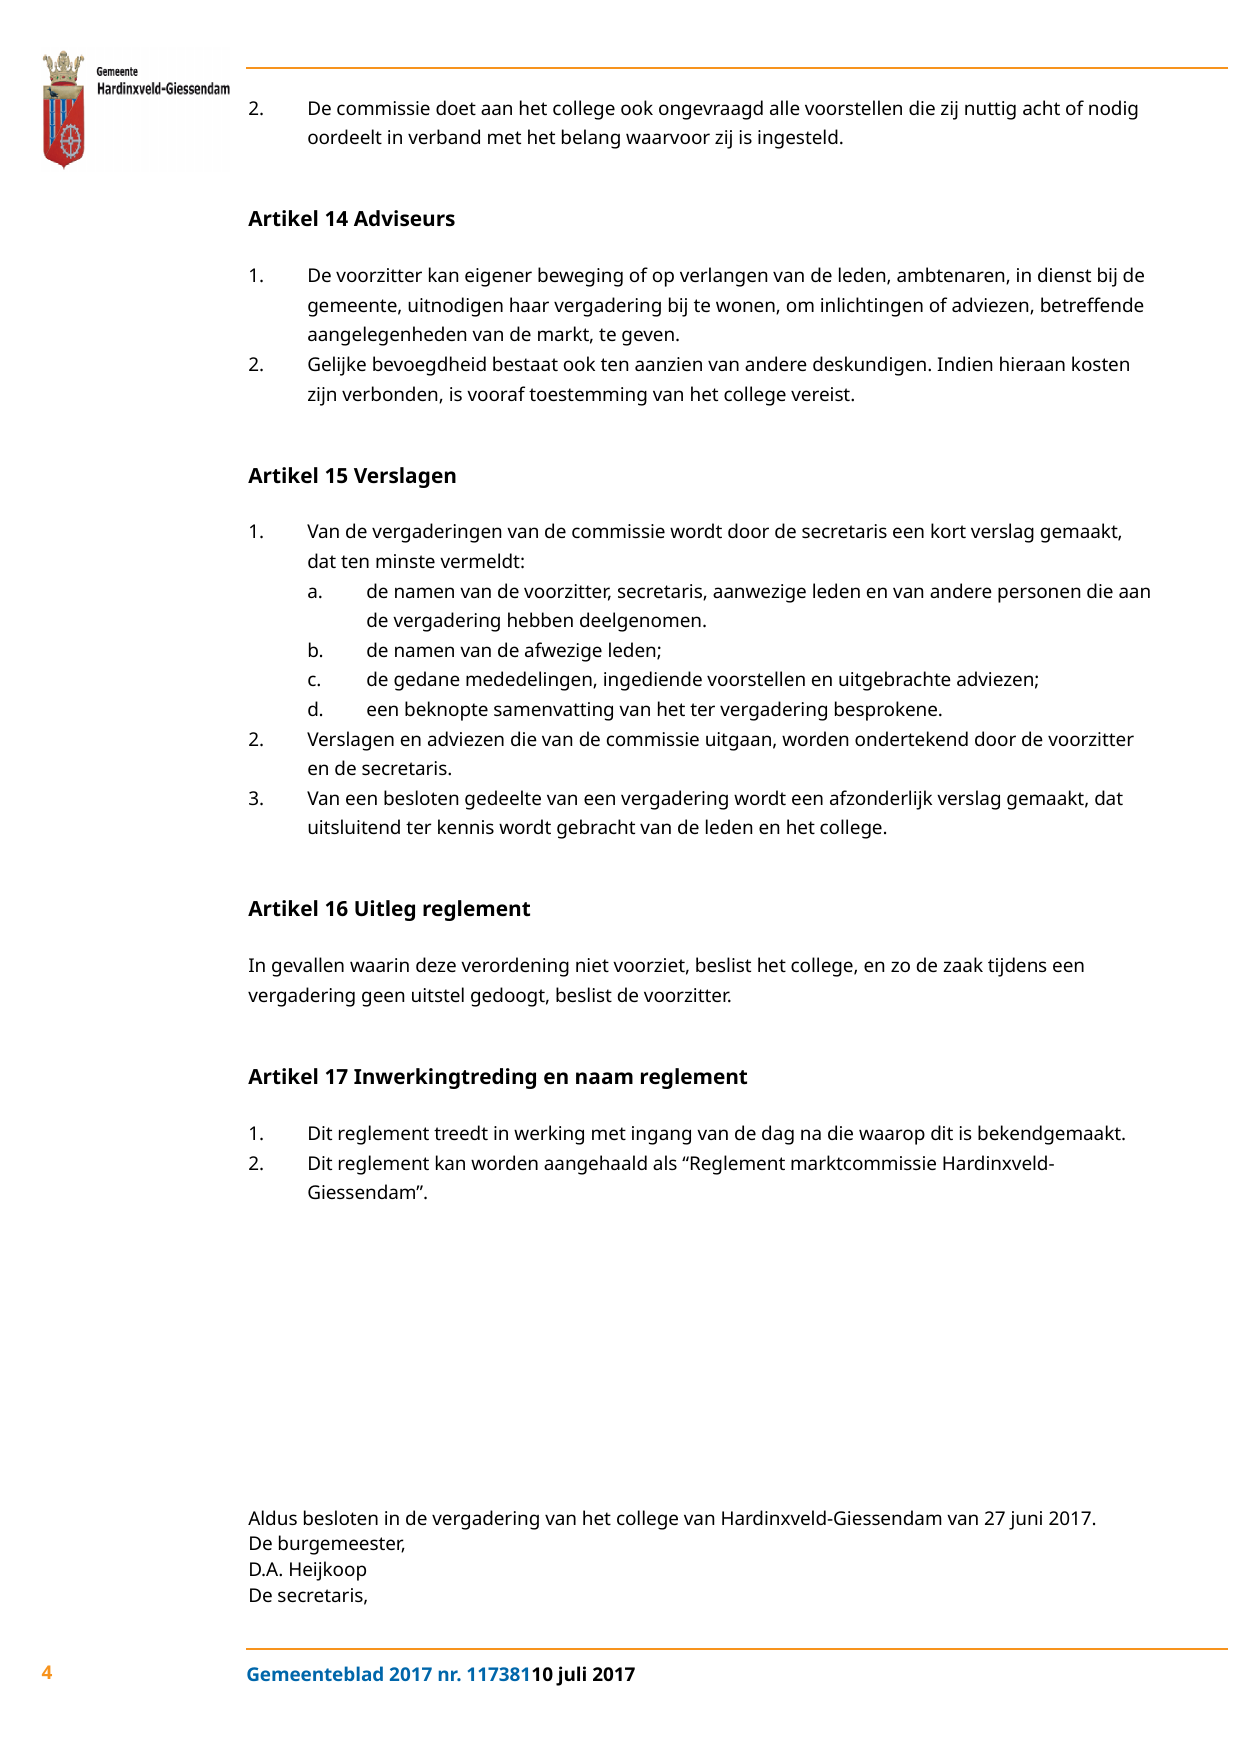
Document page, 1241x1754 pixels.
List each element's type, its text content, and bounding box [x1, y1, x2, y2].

text Aldus besloten in de vergadering van het college van Hardinxveld-Giessendam van 27 juni 2017. [248, 1505, 1152, 1531]
text De burgemeester, [248, 1531, 1152, 1556]
list Dit reglement kan worden aangehaald als “Reglement marktcommissie Hardinxveld-Giessendam”. [248, 1150, 1152, 1205]
text In gevallen waarin deze verordening niet voorziet, beslist het college, en zo de zaak tijdens een vergadering geen uitstel gedoogt, beslist de voorzitter. [248, 953, 1152, 1008]
list Verslagen en adviezen die van de commissie uitgaan, worden ondertekend door de voorzitter en de secretaris. [248, 726, 1152, 781]
list Dit reglement treedt in werking met ingang van de dag na die waarop dit is bekendgemaakt. [248, 1120, 1152, 1146]
text D.A. Heijkoop [248, 1556, 1152, 1582]
text Artikel 17 Inwerkingtreding en naam reglement [248, 1062, 1152, 1091]
list een beknopte samenvatting van het ter vergadering besprokene. [307, 696, 1152, 722]
text De secretaris, [248, 1582, 1152, 1608]
text Artikel 16 Uitleg reglement [248, 894, 1152, 923]
list de gedane mededelingen, ingediende voorstellen en uitgebrachte adviezen; [307, 667, 1152, 692]
picture [41, 47, 231, 172]
list De commissie doet aan het college ook ongevraagd alle voorstellen die zij nuttig acht of nodig oordeelt in verband met het belang waarvoor zij is ingesteld. [248, 95, 1152, 150]
list Van de vergaderingen van de commissie wordt door de secretaris een kort verslag gemaakt, dat ten minste vermeldt: [248, 519, 1152, 574]
list Gelijke bevoegdheid bestaat ook ten aanzien van andere deskundigen. Indien hieraan kosten zijn verbonden, is vooraf toestemming van het college vereist. [248, 351, 1152, 406]
text Artikel 14 Adviseurs [248, 204, 1152, 233]
list Van een besloten gedeelte van een vergadering wordt een afzonderlijk verslag gemaakt, dat uitsluitend ter kennis wordt gebracht van de leden en het college. [248, 785, 1152, 840]
list De voorzitter kan eigener beweging of op verlangen van de leden, ambtenaren, in dienst bij de gemeente, uitnodigen haar vergadering bij te wonen, om inlichtingen of adviezen, betreffende aangelegenheden van de markt, te geven. [248, 262, 1152, 347]
list de namen van de afwezige leden; [307, 637, 1152, 663]
list de namen van de voorzitter, secretaris, aanwezige leden en van andere personen die aan de vergadering hebben deelgenomen. [307, 578, 1152, 633]
text Artikel 15 Verslagen [248, 461, 1152, 489]
